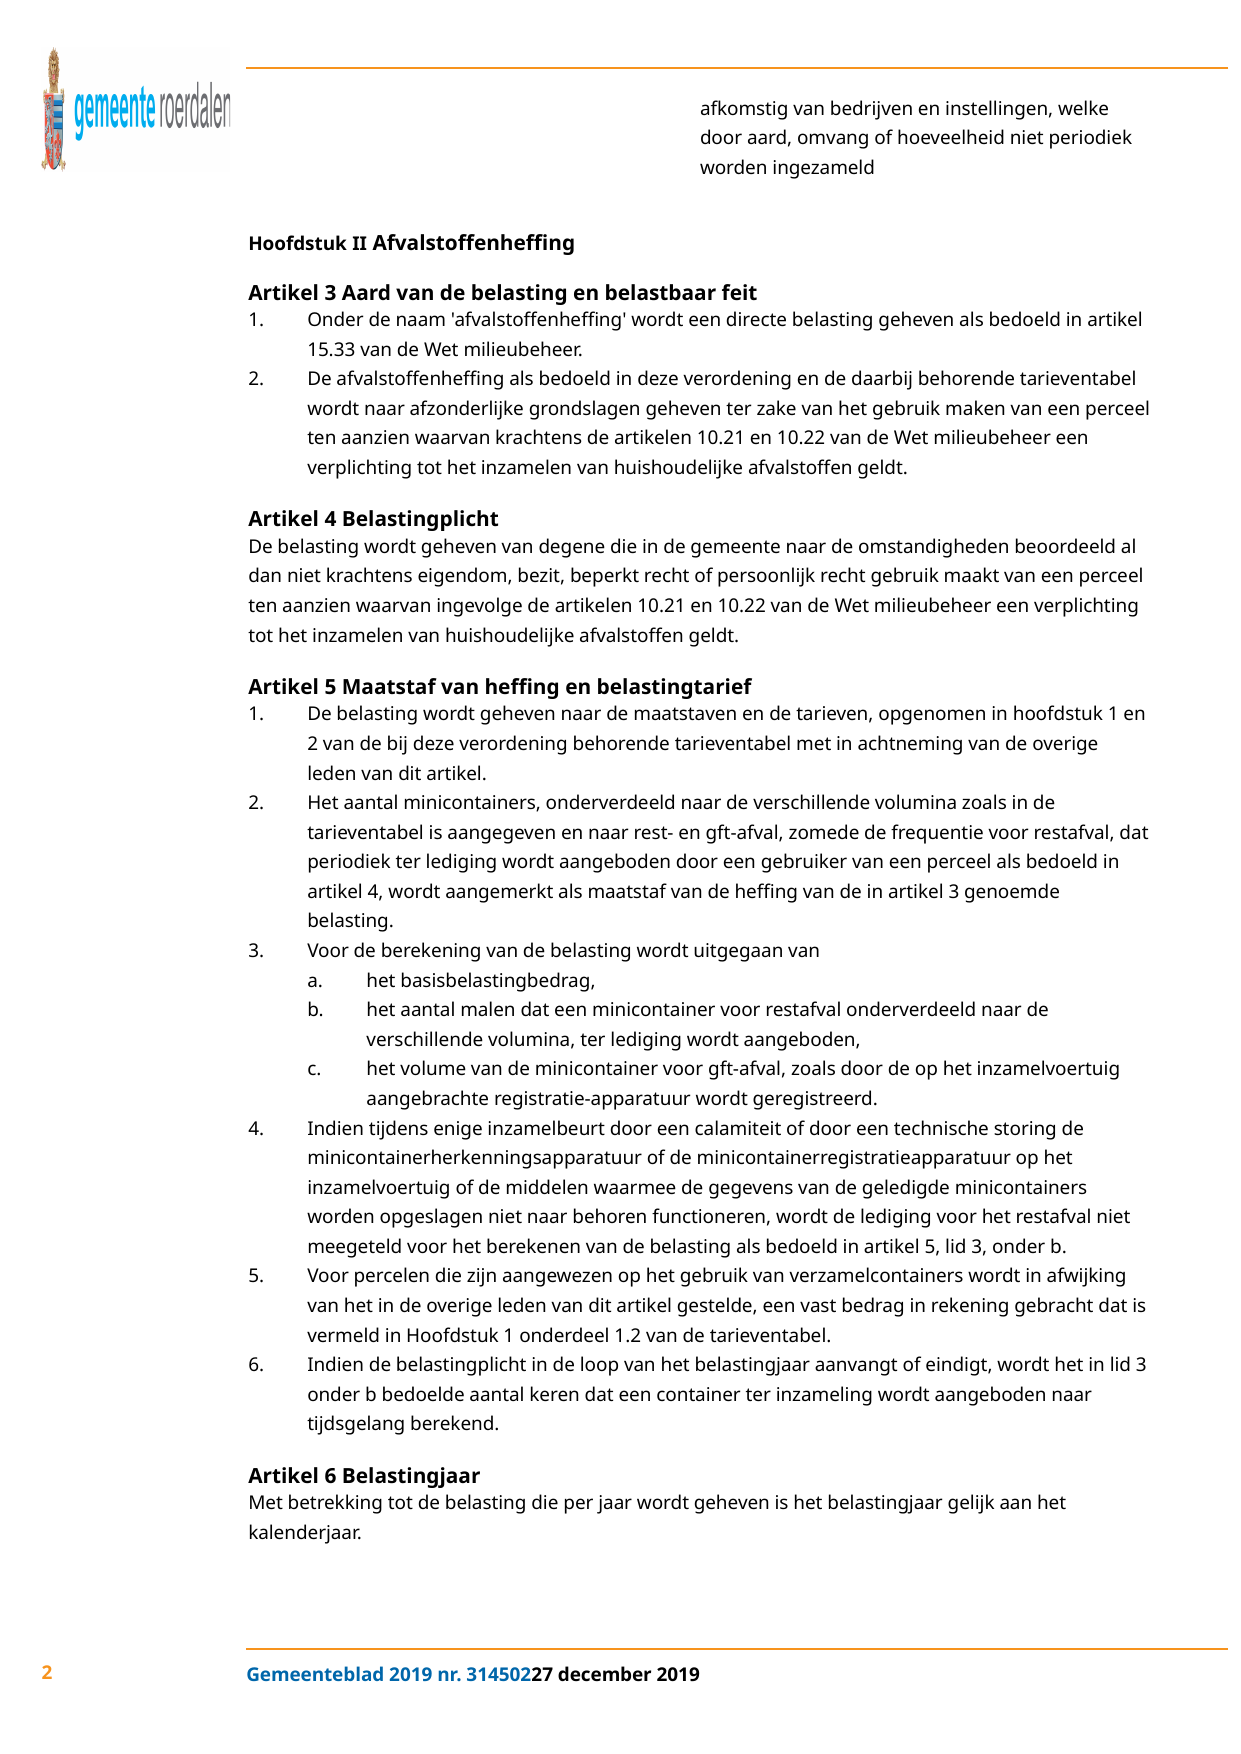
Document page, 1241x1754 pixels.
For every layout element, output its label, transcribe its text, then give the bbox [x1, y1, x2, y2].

list Indien tijdens enige inzamelbeurt door een calamiteit of door een technische storing de minicontainerherkenningsapparatuur of de minicontainerregistratieapparatuur op het inzamelvoertuig of de middelen waarmee de gegevens van de geledigde minicontainers worden opgeslagen niet naar behoren functioneren, wordt de lediging voor het restafval niet meegeteld voor het berekenen van de belasting als bedoeld in artikel 5, lid 3, onder b. [248, 1115, 1152, 1259]
list Voor percelen die zijn aangewezen op het gebruik van verzamelcontainers wordt in afwijking van het in de overige leden van dit artikel gestelde, een vast bedrag in rekening gebracht dat is vermeld in Hoofdstuk 1 onderdeel 1.2 van de tarieventabel. [248, 1263, 1152, 1348]
list Voor de berekening van de belasting wordt uitgegaan van [248, 937, 1152, 963]
text Met betrekking tot de belasting die per jaar wordt geheven is het belastingjaar gelijk aan het kalenderjaar. [248, 1489, 1152, 1545]
text Artikel 5 Maatstaf van heffing en belastingtarief [248, 672, 1152, 701]
list het aantal malen dat een minicontainer voor restafval onderverdeeld naar de verschillende volumina, ter lediging wordt aangeboden, [307, 996, 1152, 1052]
list Het aantal minicontainers, onderverdeeld naar de verschillende volumina zoals in de tarieventabel is aangegeven en naar rest- en gft-afval, zomede de frequentie voor restafval, dat periodiek ter lediging wordt aangeboden door een gebruiker van een perceel als bedoeld in artikel 4, wordt aangemerkt als maatstaf van de heffing van de in artikel 3 genoemde belasting. [248, 789, 1152, 933]
list De belasting wordt geheven naar de maatstaven en de tarieven, opgenomen in hoofdstuk 1 en 2 van de bij deze verordening behorende tarieventabel met in achtneming van de overige leden van dit artikel. [248, 701, 1152, 786]
picture [41, 47, 231, 172]
list het basisbelastingbedrag, [307, 967, 1152, 993]
list De afvalstoffenheffing als bedoeld in deze verordening en de daarbij behorende tarieventabel wordt naar afzonderlijke grondslagen geheven ter zake van het gebruik maken van een perceel ten aanzien waarvan krachtens de artikelen 10.21 en 10.22 van de Wet milieubeheer een verplichting tot het inzamelen van huishoudelijke afvalstoffen geldt. [248, 365, 1152, 480]
text Hoofdstuk II Afvalstoffenheffing [248, 228, 1152, 257]
text Artikel 4 Belastingplicht [248, 504, 1152, 533]
table_cell afkomstig van bedrijven en instellingen, welke door aard, omvang of hoeveelheid niet periodiek worden ingezameld [700, 95, 1152, 180]
text Artikel 3 Aard van de belasting en belastbaar feit [248, 278, 1152, 306]
list het volume van de minicontainer voor gft-afval, zoals door de op het inzamelvoertuig aangebrachte registratie-apparatuur wordt geregistreerd. [307, 1056, 1152, 1111]
table_cell [248, 95, 700, 180]
list Onder de naam 'afvalstoffenheffing' wordt een directe belasting geheven als bedoeld in artikel 15.33 van de Wet milieubeheer. [248, 306, 1152, 362]
list Indien de belastingplicht in de loop van het belastingjaar aanvangt of eindigt, wordt het in lid 3 onder b bedoelde aantal keren dat een container ter inzameling wordt aangeboden naar tijdsgelang berekend. [248, 1351, 1152, 1436]
text Artikel 6 Belastingjaar [248, 1461, 1152, 1489]
text De belasting wordt geheven van degene die in de gemeente naar de omstandigheden beoordeeld al dan niet krachtens eigendom, bezit, beperkt recht of persoonlijk recht gebruik maakt van een perceel ten aanzien waarvan ingevolge de artikelen 10.21 en 10.22 van de Wet milieubeheer een verplichting tot het inzamelen van huishoudelijke afvalstoffen geldt. [248, 533, 1152, 647]
